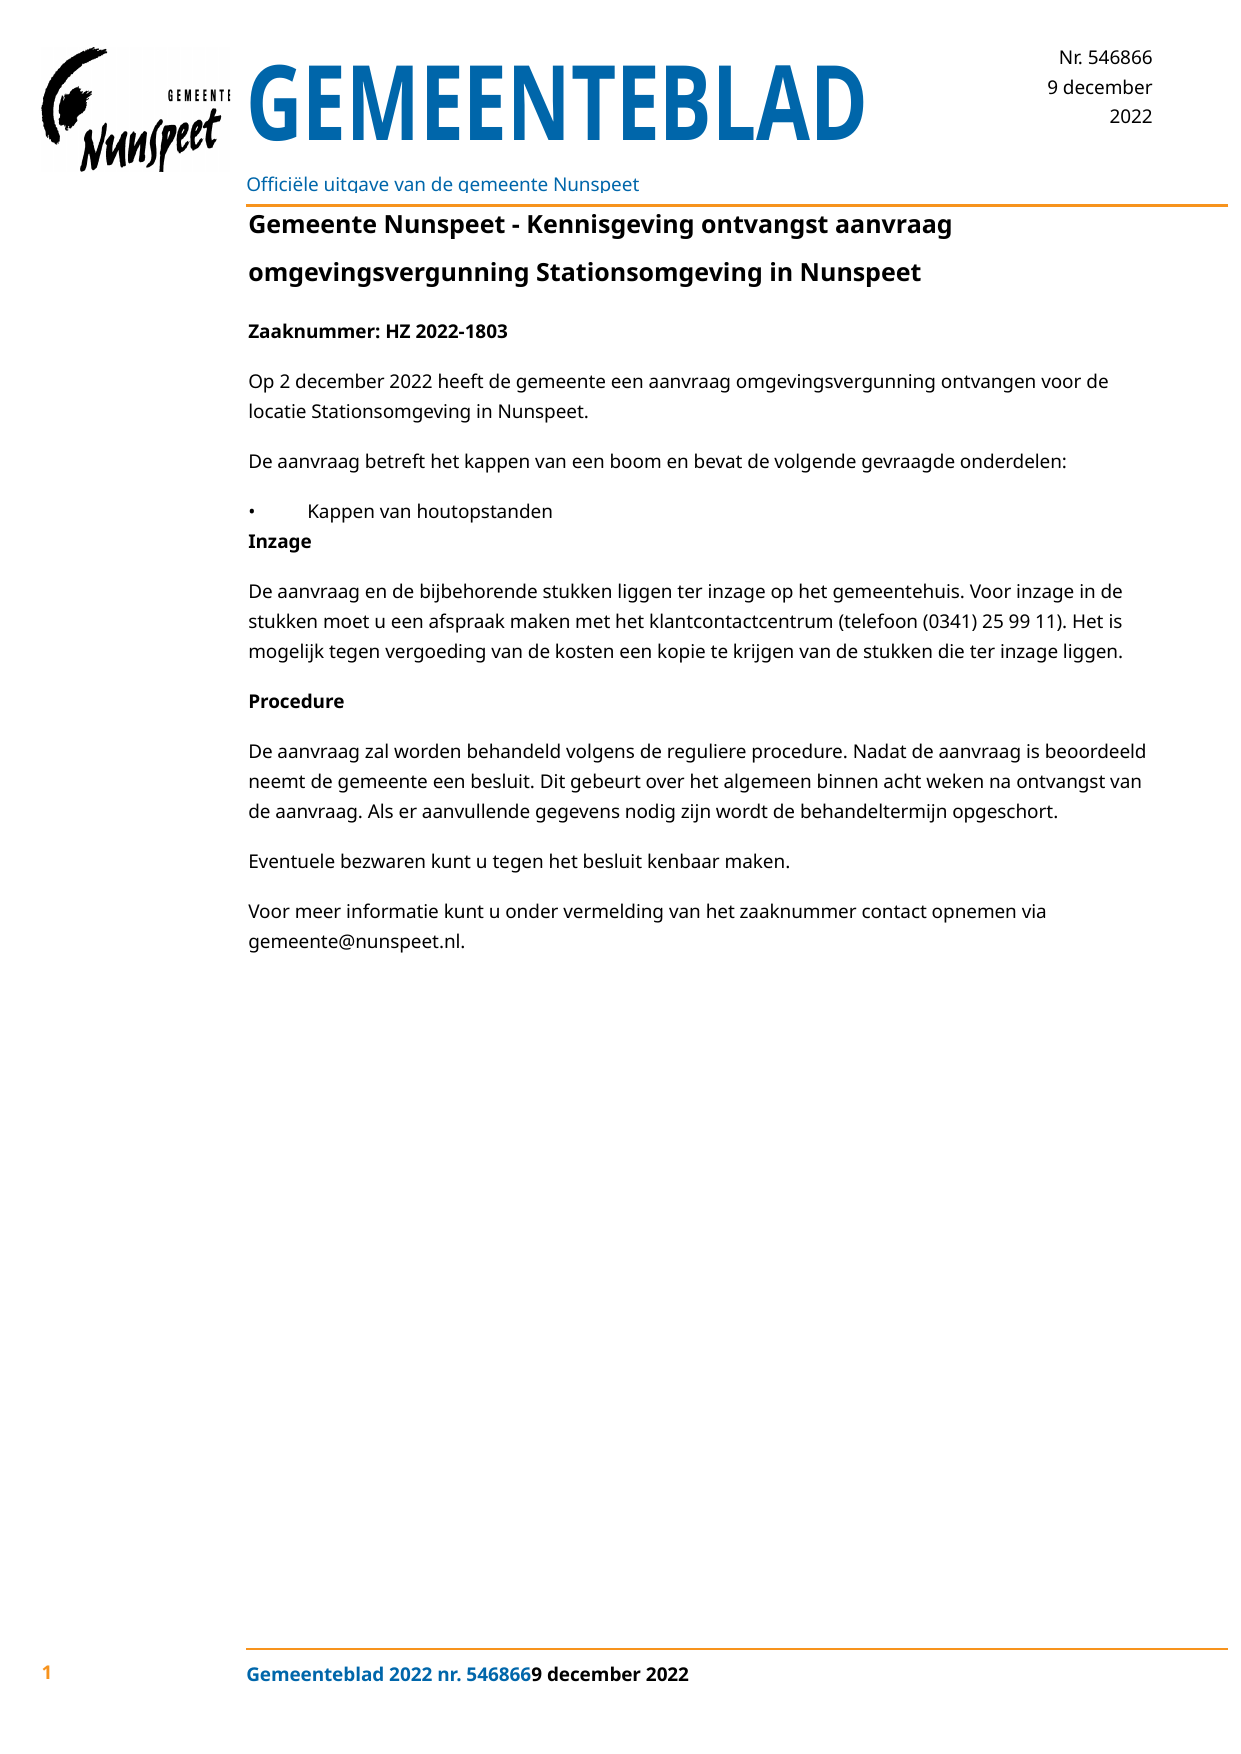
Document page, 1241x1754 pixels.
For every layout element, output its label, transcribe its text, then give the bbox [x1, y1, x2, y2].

text Zaaknummer: HZ 2022-1803 [248, 318, 1152, 344]
text Voor meer informatie kunt u onder vermelding van het zaaknummer contact opnemen via gemeente@nunspeet.nl. [248, 899, 1152, 954]
text Gemeente Nunspeet - Kennisgeving ontvangst aanvraag omgevingsvergunning Stationsomgeving in Nunspeet [248, 207, 1152, 288]
text Procedure [248, 688, 1152, 714]
list Kappen van houtopstanden [248, 499, 1152, 524]
text Eventuele bezwaren kunt u tegen het besluit kenbaar maken. [248, 848, 1152, 874]
text De aanvraag zal worden behandeld volgens de reguliere procedure. Nadat de aanvraag is beoordeeld neemt de gemeente een besluit. Dit gebeurt over het algemeen binnen acht weken na ontvangst van de aanvraag. Als er aanvullende gegevens nodig zijn wordt de behandeltermijn opgeschort. [248, 739, 1152, 824]
text De aanvraag en de bijbehorende stukken liggen ter inzage op het gemeentehuis. Voor inzage in de stukken moet u een afspraak maken met het klantcontactcentrum (telefoon (0341) 25 99 11). Het is mogelijk tegen vergoeding van de kosten een kopie te krijgen van de stukken die ter inzage liggen. [248, 579, 1152, 664]
picture [41, 47, 231, 172]
text Inzage [248, 528, 1152, 554]
text De aanvraag betreft het kappen van een boom en bevat de volgende gevraagde onderdelen: [248, 448, 1152, 474]
text Op 2 december 2022 heeft de gemeente een aanvraag omgevingsvergunning ontvangen voor de locatie Stationsomgeving in Nunspeet. [248, 368, 1152, 424]
